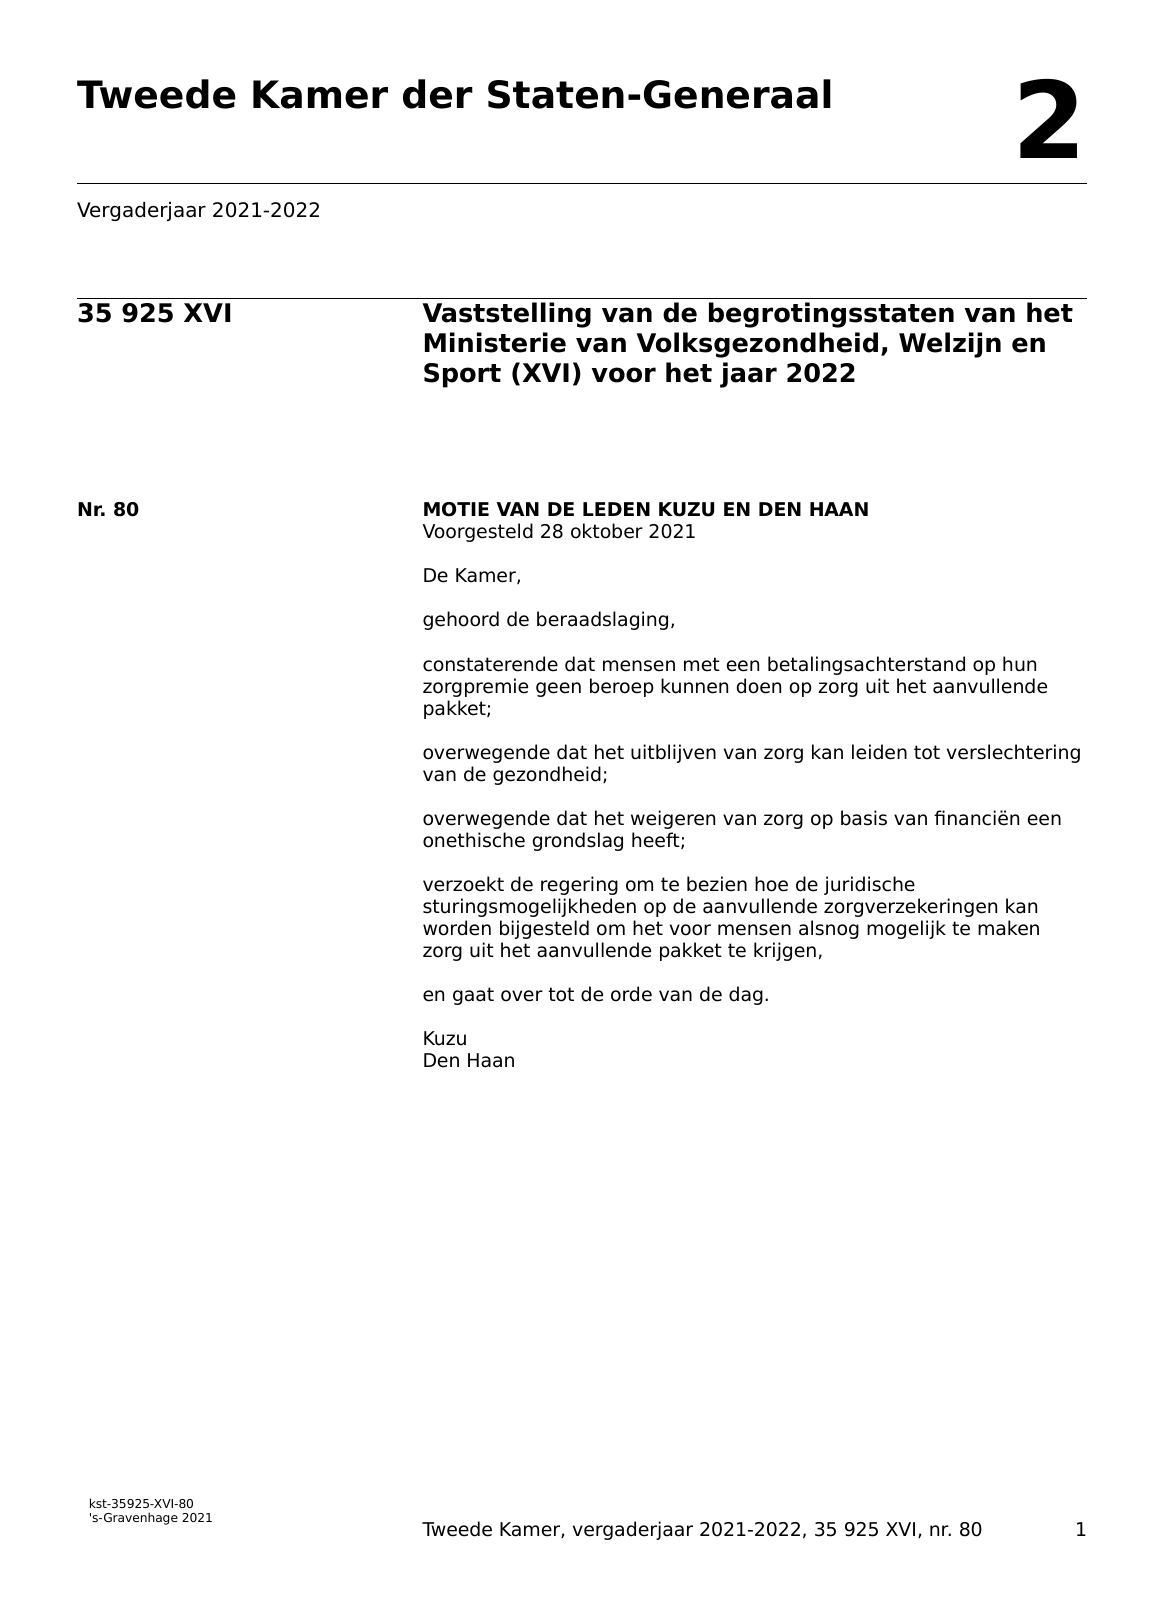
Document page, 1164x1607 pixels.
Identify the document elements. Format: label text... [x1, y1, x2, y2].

text constaterende dat mensen met een betalingsachterstand op hun zorgpremie geen beroep kunnen doen op zorg uit het aanvullende pakket; [422, 653, 1087, 719]
text De Kamer, [422, 565, 1087, 587]
table_header Tweede Kamer der Staten-Generaal [77, 59, 886, 183]
text gehoord de beraadslaging, [422, 609, 1087, 631]
text 's-Gravenhage 2021 [88, 1511, 323, 1525]
table_header 2 [886, 59, 1087, 183]
text en gaat over tot de orde van de dag. [422, 984, 1087, 1006]
text overwegende dat het weigeren van zorg op basis van financiën een onethische grondslag heeft; [422, 808, 1087, 852]
text verzoekt de regering om te bezien hoe de juridische sturingsmogelijkheden op de aanvullende zorgverzekeringen kan worden bijgesteld om het voor mensen alsnog mogelijk te maken zorg uit het aanvullende pakket te krijgen, [422, 874, 1087, 962]
text kst-35925-XVI-80 [88, 1497, 323, 1511]
text Kuzu [422, 1028, 1087, 1050]
text overwegende dat het uitblijven van zorg kan leiden tot verslechtering van de gezondheid; [422, 742, 1087, 786]
subtitle Nr. 80 MOTIE VAN DE LEDEN KUZU EN DEN HAAN [77, 499, 1087, 521]
text Den Haan [422, 1050, 1087, 1072]
table_cell Vergaderjaar 2021-2022 [77, 184, 1087, 298]
text Voorgesteld 28 oktober 2021 [422, 521, 1087, 543]
subtitle 35 925 XVI Vaststelling van de begrotingsstaten van het Ministerie van Volksgezondheid, Welzijn en Sport (XVI) voor het jaar 2022 [77, 299, 1087, 388]
